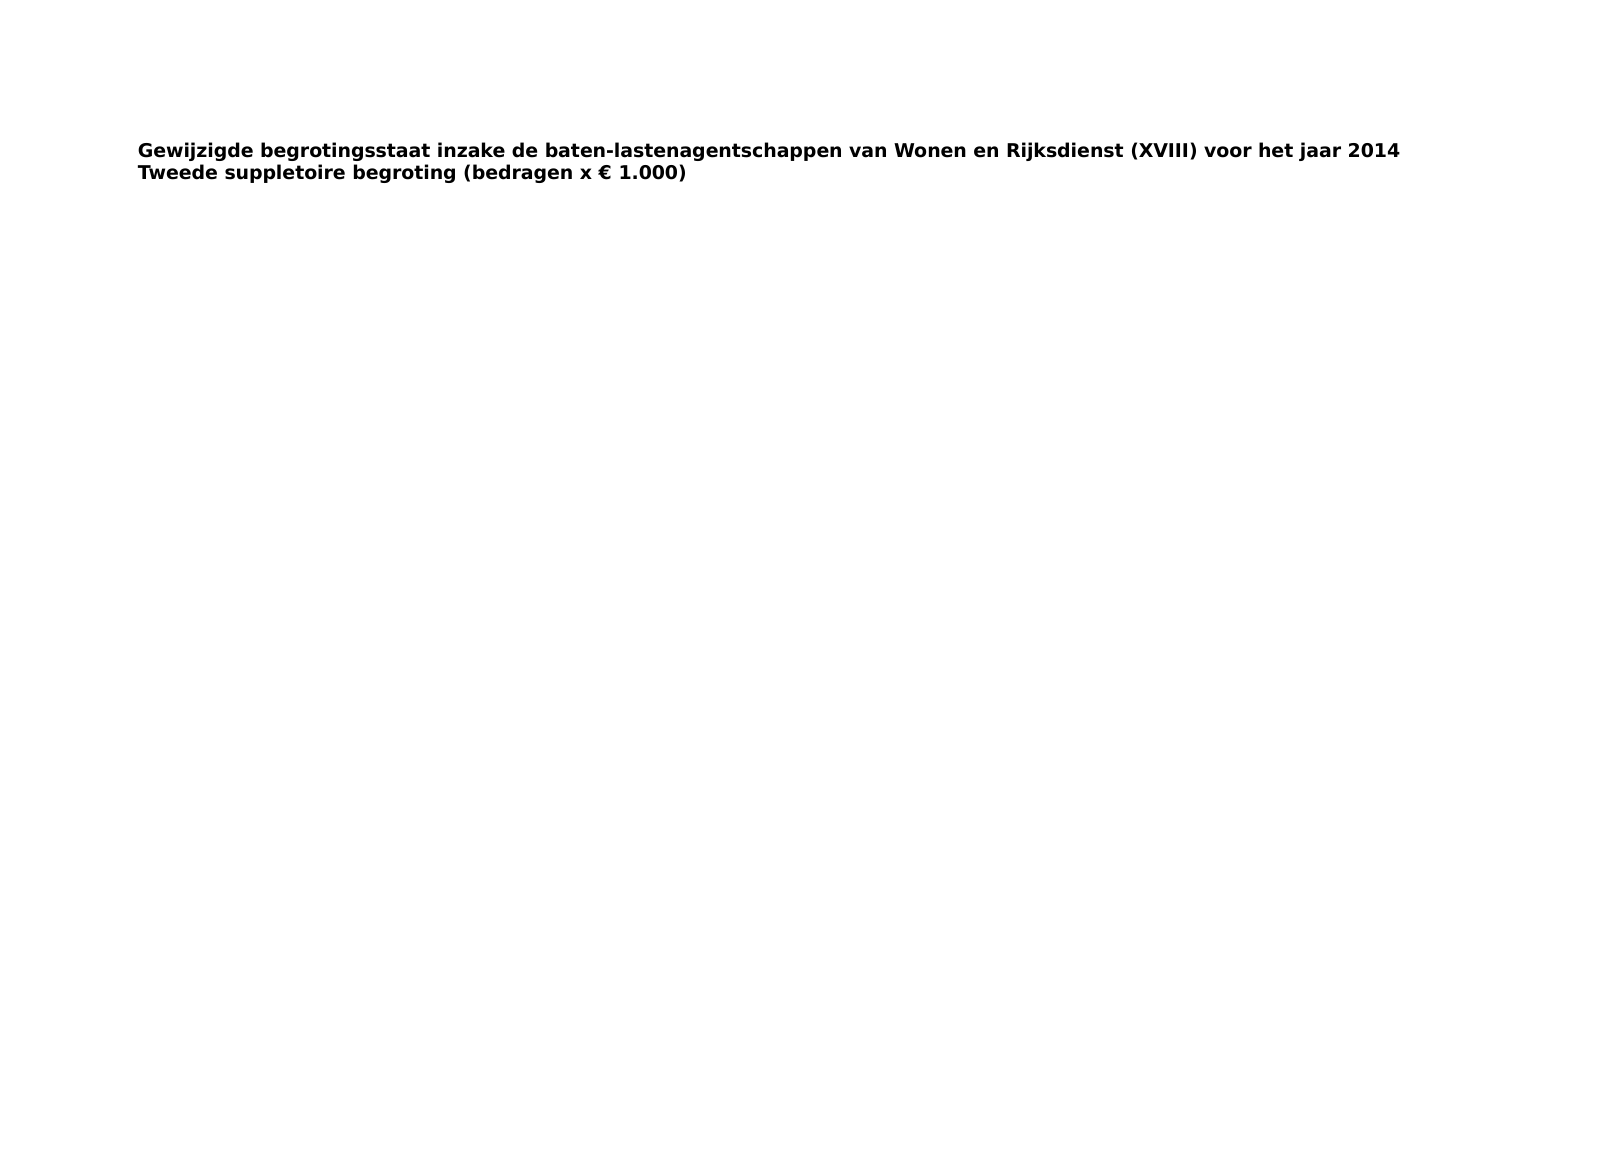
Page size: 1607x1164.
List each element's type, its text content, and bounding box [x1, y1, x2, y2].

text Tweede suppletoire begroting (bedragen x € 1.000) [118, 162, 1488, 184]
text Gewijzigde begrotingsstaat inzake de baten-lastenagentschappen van Wonen en Rijksdienst (XVIII) voor het jaar 2014 [118, 140, 1488, 162]
